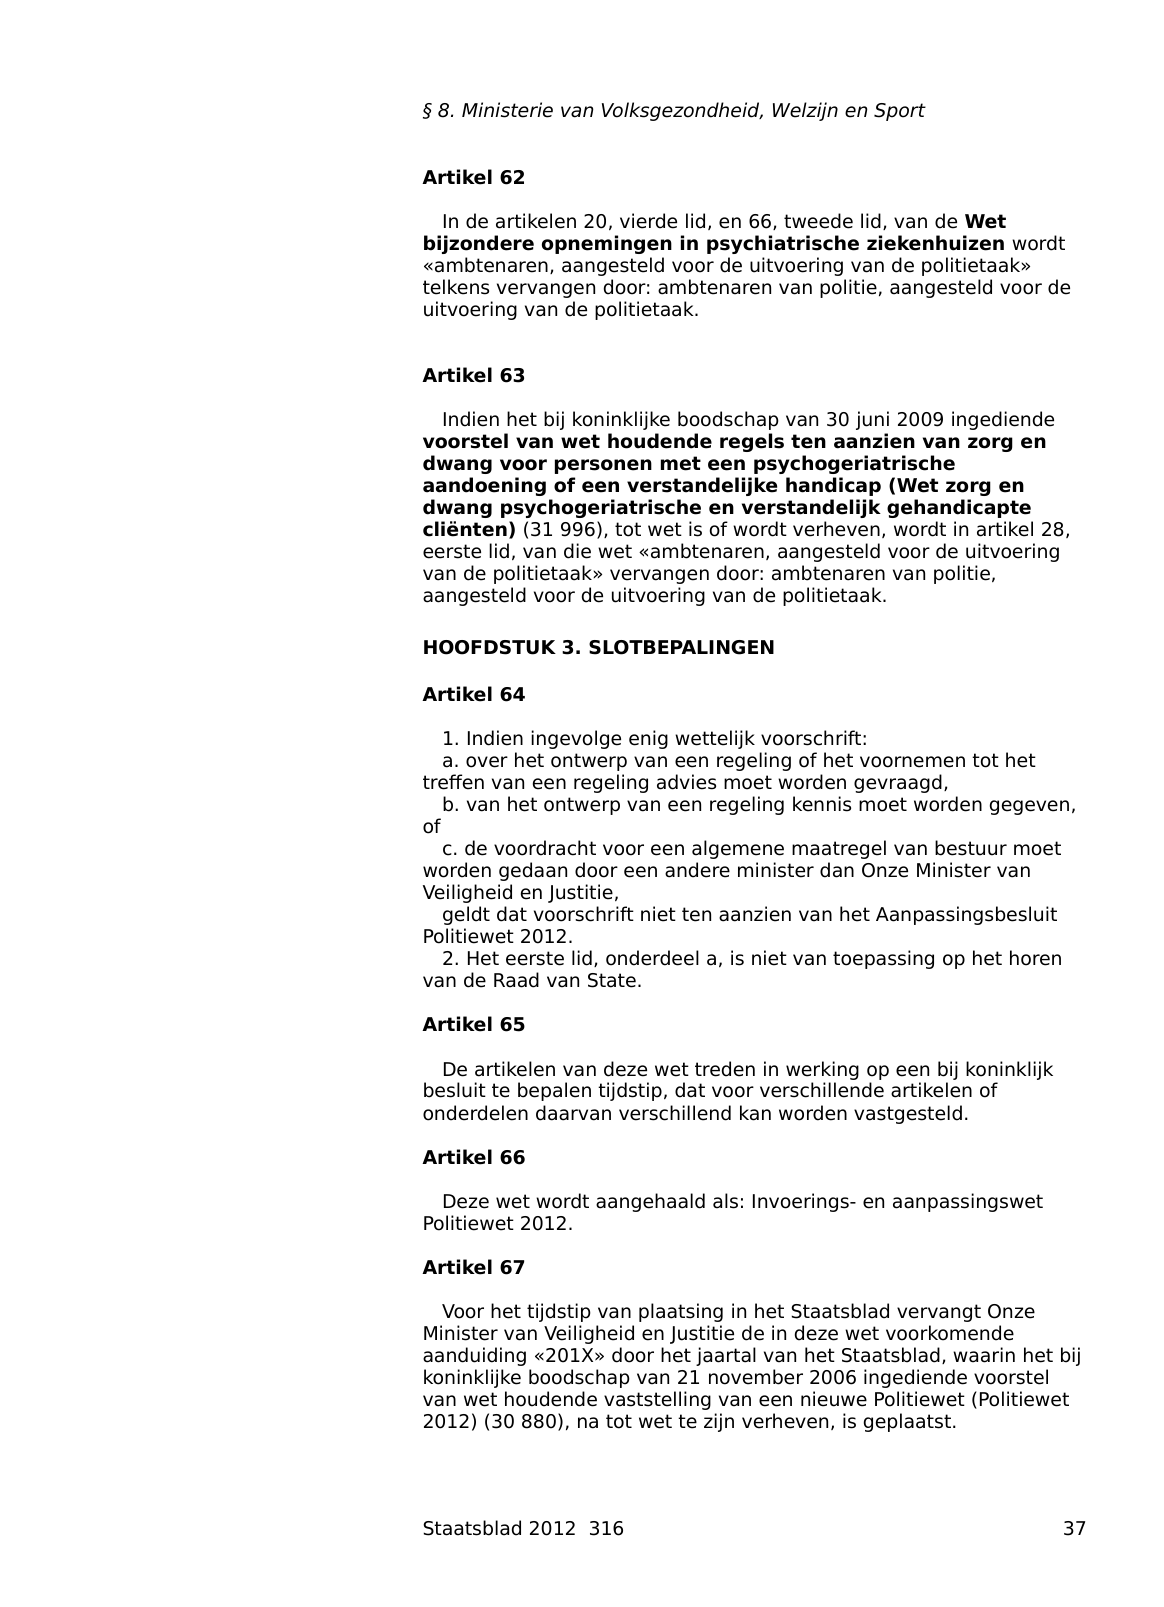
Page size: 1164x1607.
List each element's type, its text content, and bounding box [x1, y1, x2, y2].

subtitle Artikel 63 [422, 365, 1087, 387]
text geldt dat voorschrift niet ten aanzien van het Aanpassingsbesluit Politiewet 2012. [422, 904, 1087, 948]
text 1. Indien ingevolge enig wettelijk voorschrift: [422, 728, 1087, 750]
text Voor het tijdstip van plaatsing in het Staatsblad vervangt Onze Minister van Veiligheid en Justitie de in deze wet voorkomende aanduiding «201X» door het jaartal van het Staatsblad, waarin het bij koninklijke boodschap van 21 november 2006 ingediende voorstel van wet houdende vaststelling van een nieuwe Politiewet (Politiewet 2012) (30 880), na tot wet te zijn verheven, is geplaatst. [422, 1301, 1087, 1433]
text c. de voordracht voor een algemene maatregel van bestuur moet worden gedaan door een andere minister dan Onze Minister van Veiligheid en Justitie, [422, 838, 1087, 904]
subtitle HOOFDSTUK 3. SLOTBEPALINGEN [422, 637, 1087, 659]
text a. over het ontwerp van een regeling of het voornemen tot het treffen van een regeling advies moet worden gevraagd, [422, 750, 1087, 794]
subtitle Artikel 64 [422, 684, 1087, 706]
text In de artikelen 20, vierde lid, en 66, tweede lid, van de Wet bijzondere opnemingen in psychiatrische ziekenhuizen wordt «ambtenaren, aangesteld voor de uitvoering van de politietaak» telkens vervangen door: ambtenaren van politie, aangesteld voor de uitvoering van de politietaak. [422, 211, 1087, 321]
subtitle Artikel 67 [422, 1257, 1087, 1279]
subtitle Artikel 62 [422, 167, 1087, 189]
text 2. Het eerste lid, onderdeel a, is niet van toepassing op het horen van de Raad van State. [422, 948, 1087, 992]
text De artikelen van deze wet treden in werking op een bij koninklijk besluit te bepalen tijdstip, dat voor verschillende artikelen of onderdelen daarvan verschillend kan worden vastgesteld. [422, 1058, 1087, 1124]
subtitle § 8. Ministerie van Volksgezondheid, Welzijn en Sport [422, 100, 1087, 122]
text Indien het bij koninklijke boodschap van 30 juni 2009 ingediende voorstel van wet houdende regels ten aanzien van zorg en dwang voor personen met een psychogeriatrische aandoening of een verstandelijke handicap (Wet zorg en dwang psychogeriatrische en verstandelijk gehandicapte cliënten) (31 996), tot wet is of wordt verheven, wordt in artikel 28, eerste lid, van die wet «ambtenaren, aangesteld voor de uitvoering van de politietaak» vervangen door: ambtenaren van politie, aangesteld voor de uitvoering van de politietaak. [422, 409, 1087, 607]
subtitle Artikel 66 [422, 1147, 1087, 1168]
subtitle Artikel 65 [422, 1014, 1087, 1036]
text b. van het ontwerp van een regeling kennis moet worden gegeven, of [422, 794, 1087, 838]
text Deze wet wordt aangehaald als: Invoerings- en aanpassingswet Politiewet 2012. [422, 1191, 1087, 1235]
